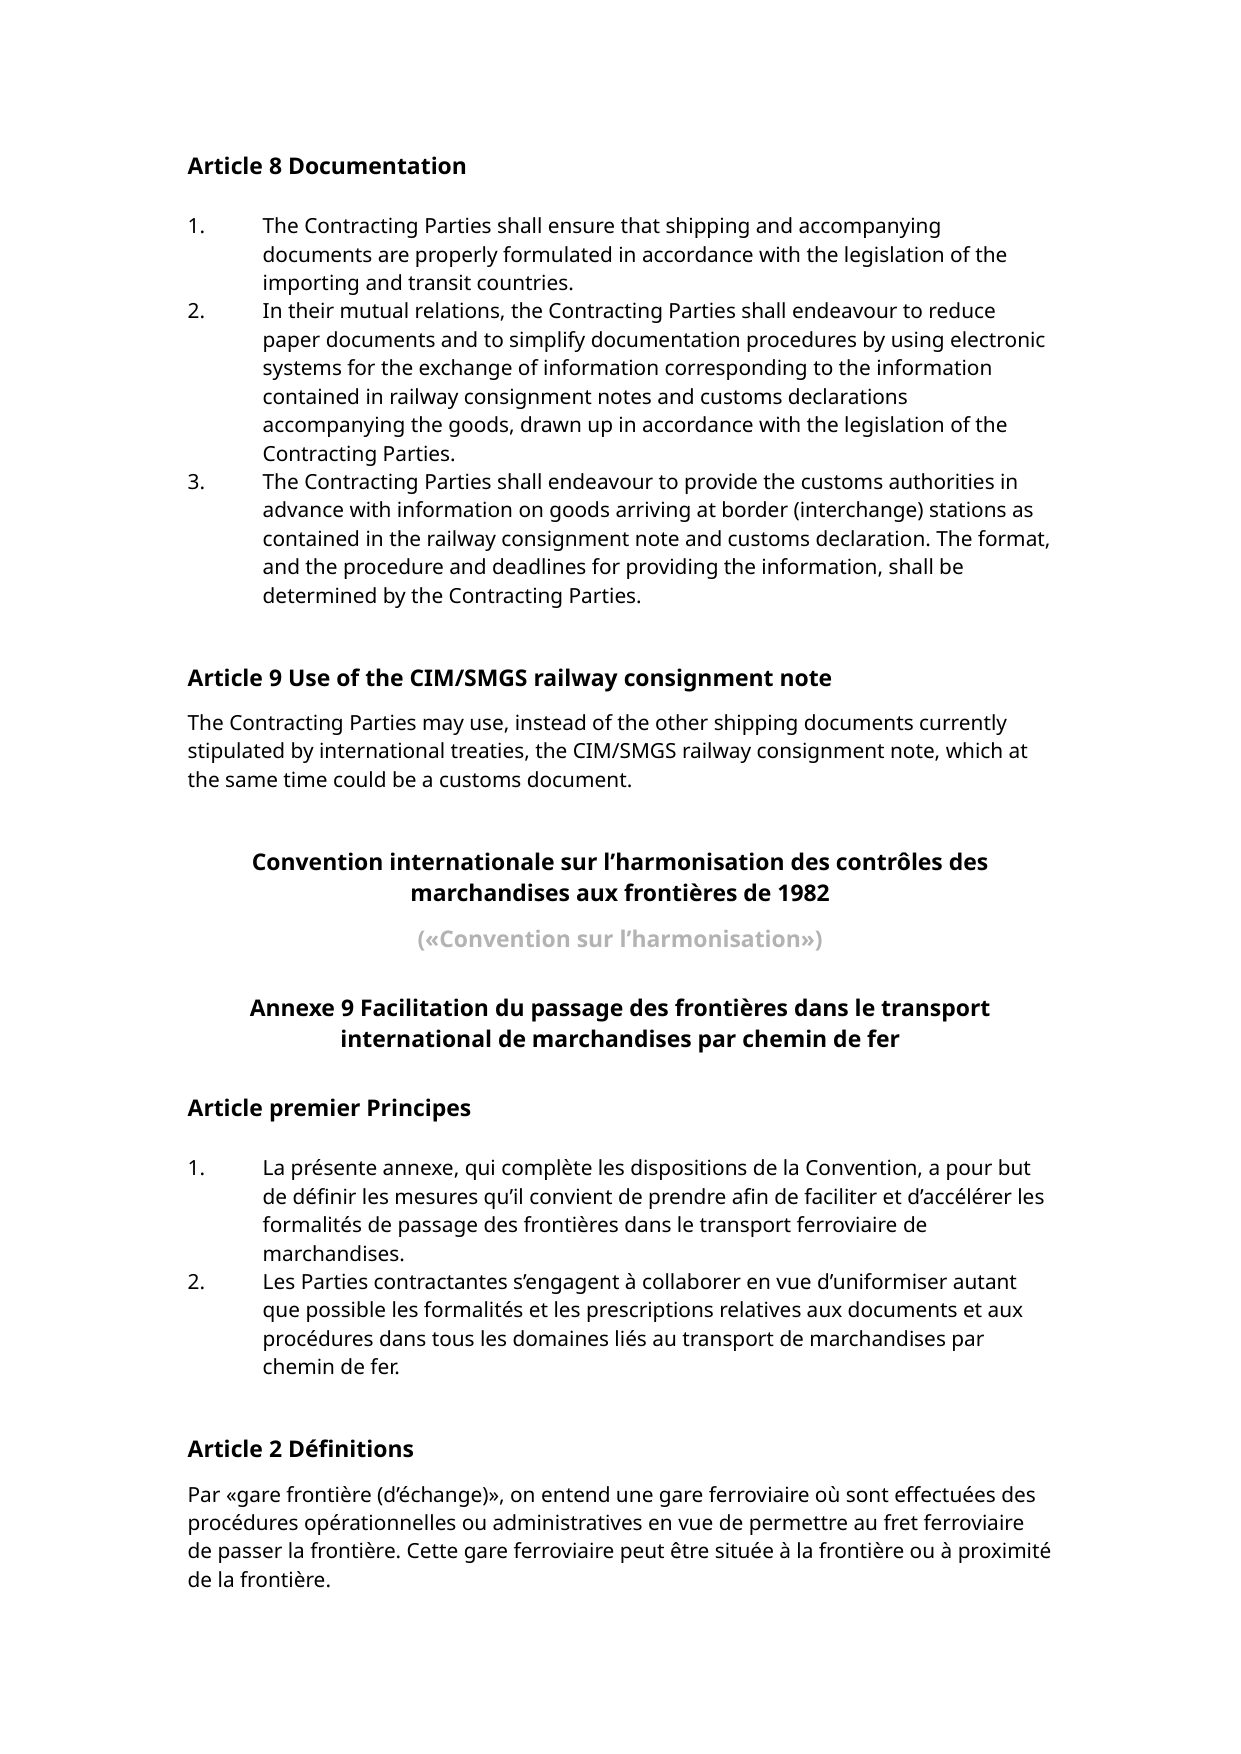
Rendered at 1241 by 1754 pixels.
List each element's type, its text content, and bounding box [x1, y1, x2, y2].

subtitle Article 9 Use of the CIM/SMGS railway consignment note [187, 662, 1053, 693]
text («Convention sur l’harmonisation») [187, 923, 1053, 955]
list In their mutual relations, the Contracting Parties shall endeavour to reduce paper documents and to simplify documentation procedures by using electronic systems for the exchange of information corresponding to the information contained in railway consignment notes and customs declarations accompanying the goods, drawn up in accordance with the legislation of the Contracting Parties. [187, 297, 1053, 467]
list La présente annexe, qui complète les dispositions de la Convention, a pour but de définir les mesures qu’il convient de prendre afin de faciliter et d’accélérer les formalités de passage des frontières dans le transport ferroviaire de marchandises. [187, 1153, 1053, 1267]
subtitle Article 2 Définitions [187, 1433, 1053, 1465]
subtitle Article 8 Documentation [187, 150, 1053, 181]
text Par «gare frontière (d’échange)», on entend une gare ferroviaire où sont effectuées des procédures opérationnelles ou administratives en vue de permettre au fret ferroviaire de passer la frontière. Cette gare ferroviaire peut être située à la frontière ou à proximité de la frontière. [187, 1480, 1053, 1593]
subtitle Convention internationale sur l’harmonisation des contrôles des marchandises aux frontières de 1982 [187, 846, 1053, 908]
text The Contracting Parties may use, instead of the other shipping documents currently stipulated by international treaties, the CIM/SMGS railway consignment note, which at the same time could be a customs document. [187, 708, 1053, 793]
subtitle Annexe 9 Facilitation du passage des frontières dans le transport international de marchandises par chemin de fer [187, 992, 1053, 1055]
list Les Parties contractantes s’engagent à collaborer en vue d’uniformiser autant que possible les formalités et les prescriptions relatives aux documents et aux procédures dans tous les domaines liés au transport de marchandises par chemin de fer. [187, 1267, 1053, 1381]
list The Contracting Parties shall endeavour to provide the customs authorities in advance with information on goods arriving at border (interchange) stations as contained in the railway consignment note and customs declaration. The format, and the procedure and deadlines for providing the information, shall be determined by the Contracting Parties. [187, 467, 1053, 609]
subtitle Article premier Principes [187, 1092, 1053, 1123]
list The Contracting Parties shall ensure that shipping and accompanying documents are properly formulated in accordance with the legislation of the importing and transit countries. [187, 211, 1053, 297]
